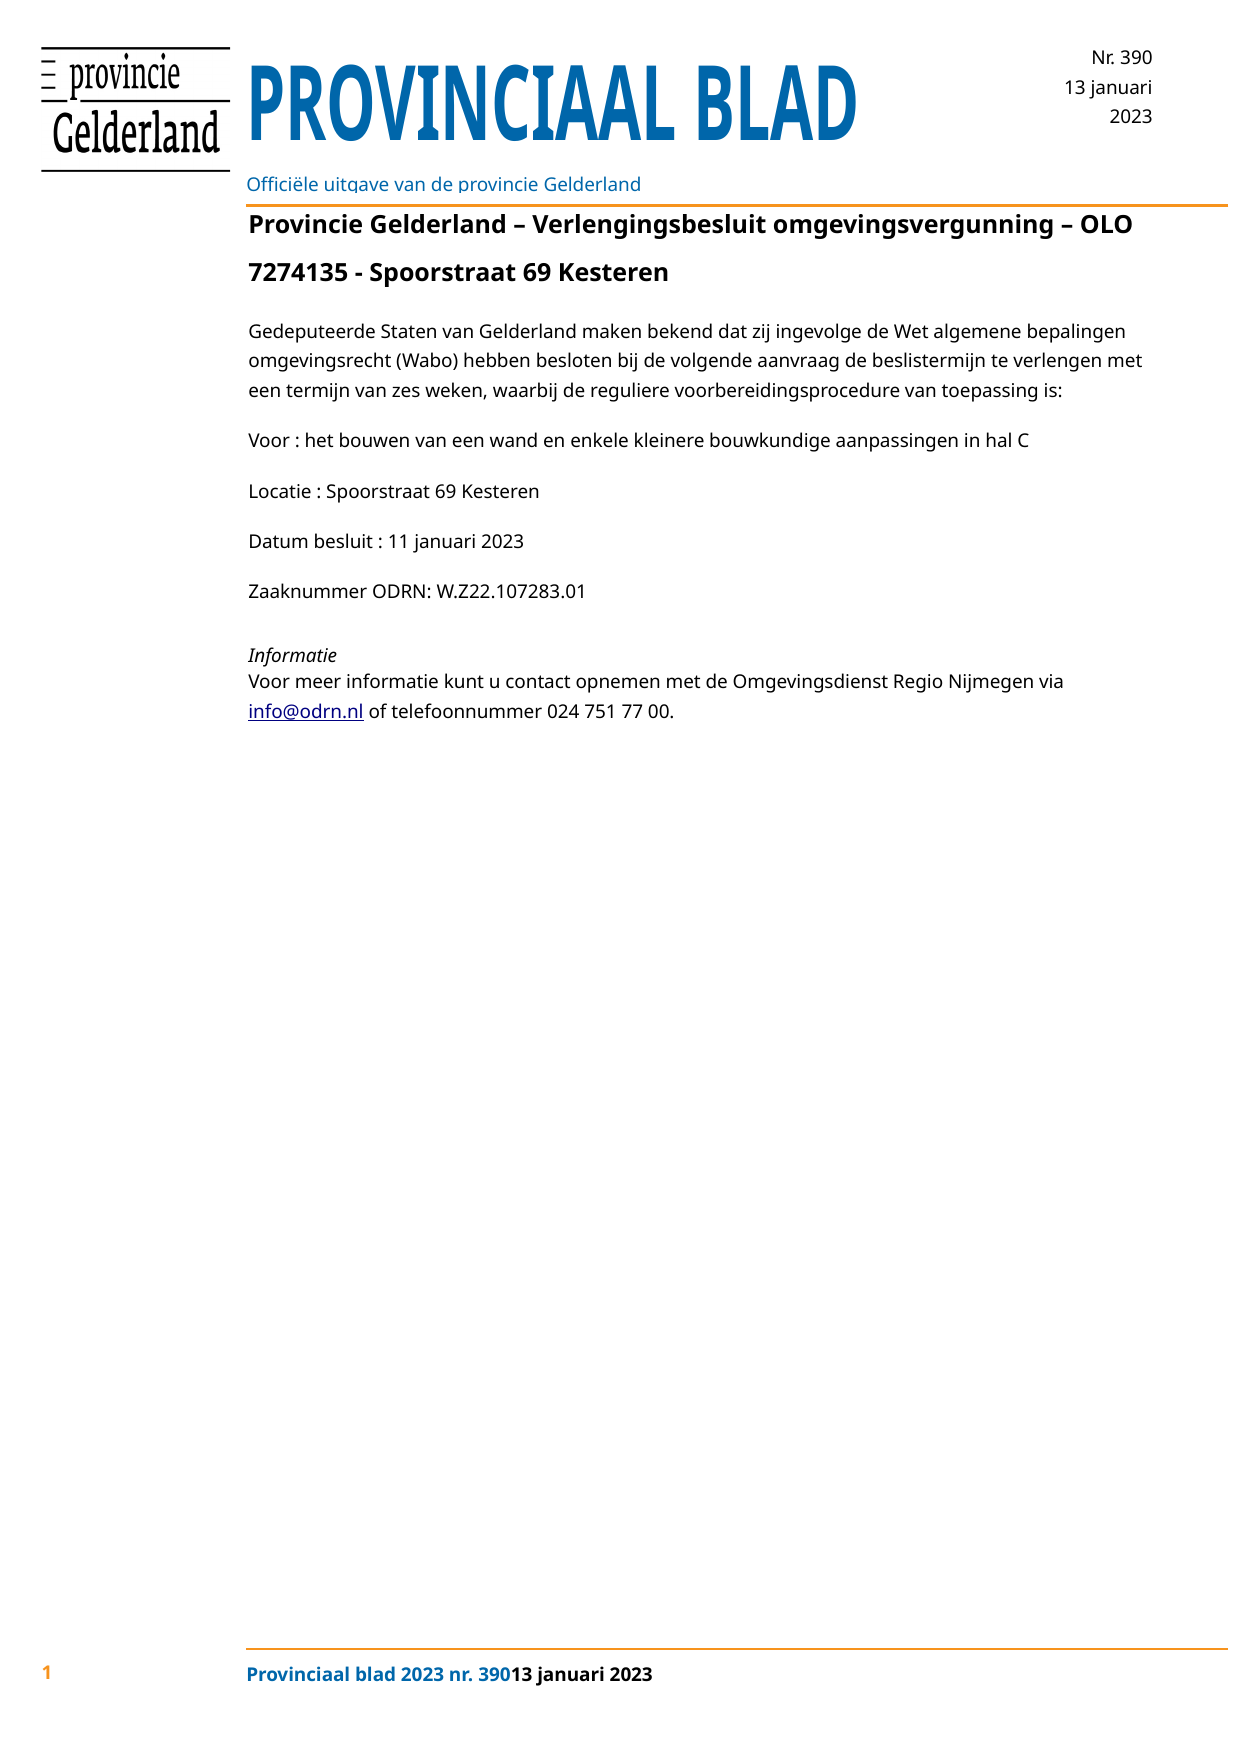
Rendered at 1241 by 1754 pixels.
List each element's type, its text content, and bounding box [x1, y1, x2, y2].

text Locatie : Spoorstraat 69 Kesteren [248, 478, 1152, 504]
text Informatie [248, 643, 1152, 668]
text Voor : het bouwen van een wand en enkele kleinere bouwkundige aanpassingen in hal C [248, 427, 1152, 453]
text Provincie Gelderland – Verlengingsbesluit omgevingsvergunning – OLO 7274135 - Spoorstraat 69 Kesteren [248, 207, 1152, 288]
picture [41, 47, 231, 172]
text Zaaknummer ODRN: W.Z22.107283.01 [248, 579, 1152, 604]
text Datum besluit : 11 januari 2023 [248, 528, 1152, 554]
text Gedeputeerde Staten van Gelderland maken bekend dat zij ingevolge de Wet algemene bepalingen omgevingsrecht (Wabo) hebben besloten bij de volgende aanvraag de beslistermijn te verlengen met een termijn van zes weken, waarbij de reguliere voorbereidingsprocedure van toepassing is: [248, 318, 1152, 403]
text Voor meer informatie kunt u contact opnemen met de Omgevingsdienst Regio Nijmegen via info@odrn.nl of telefoonnummer 024 751 77 00. [248, 668, 1152, 724]
